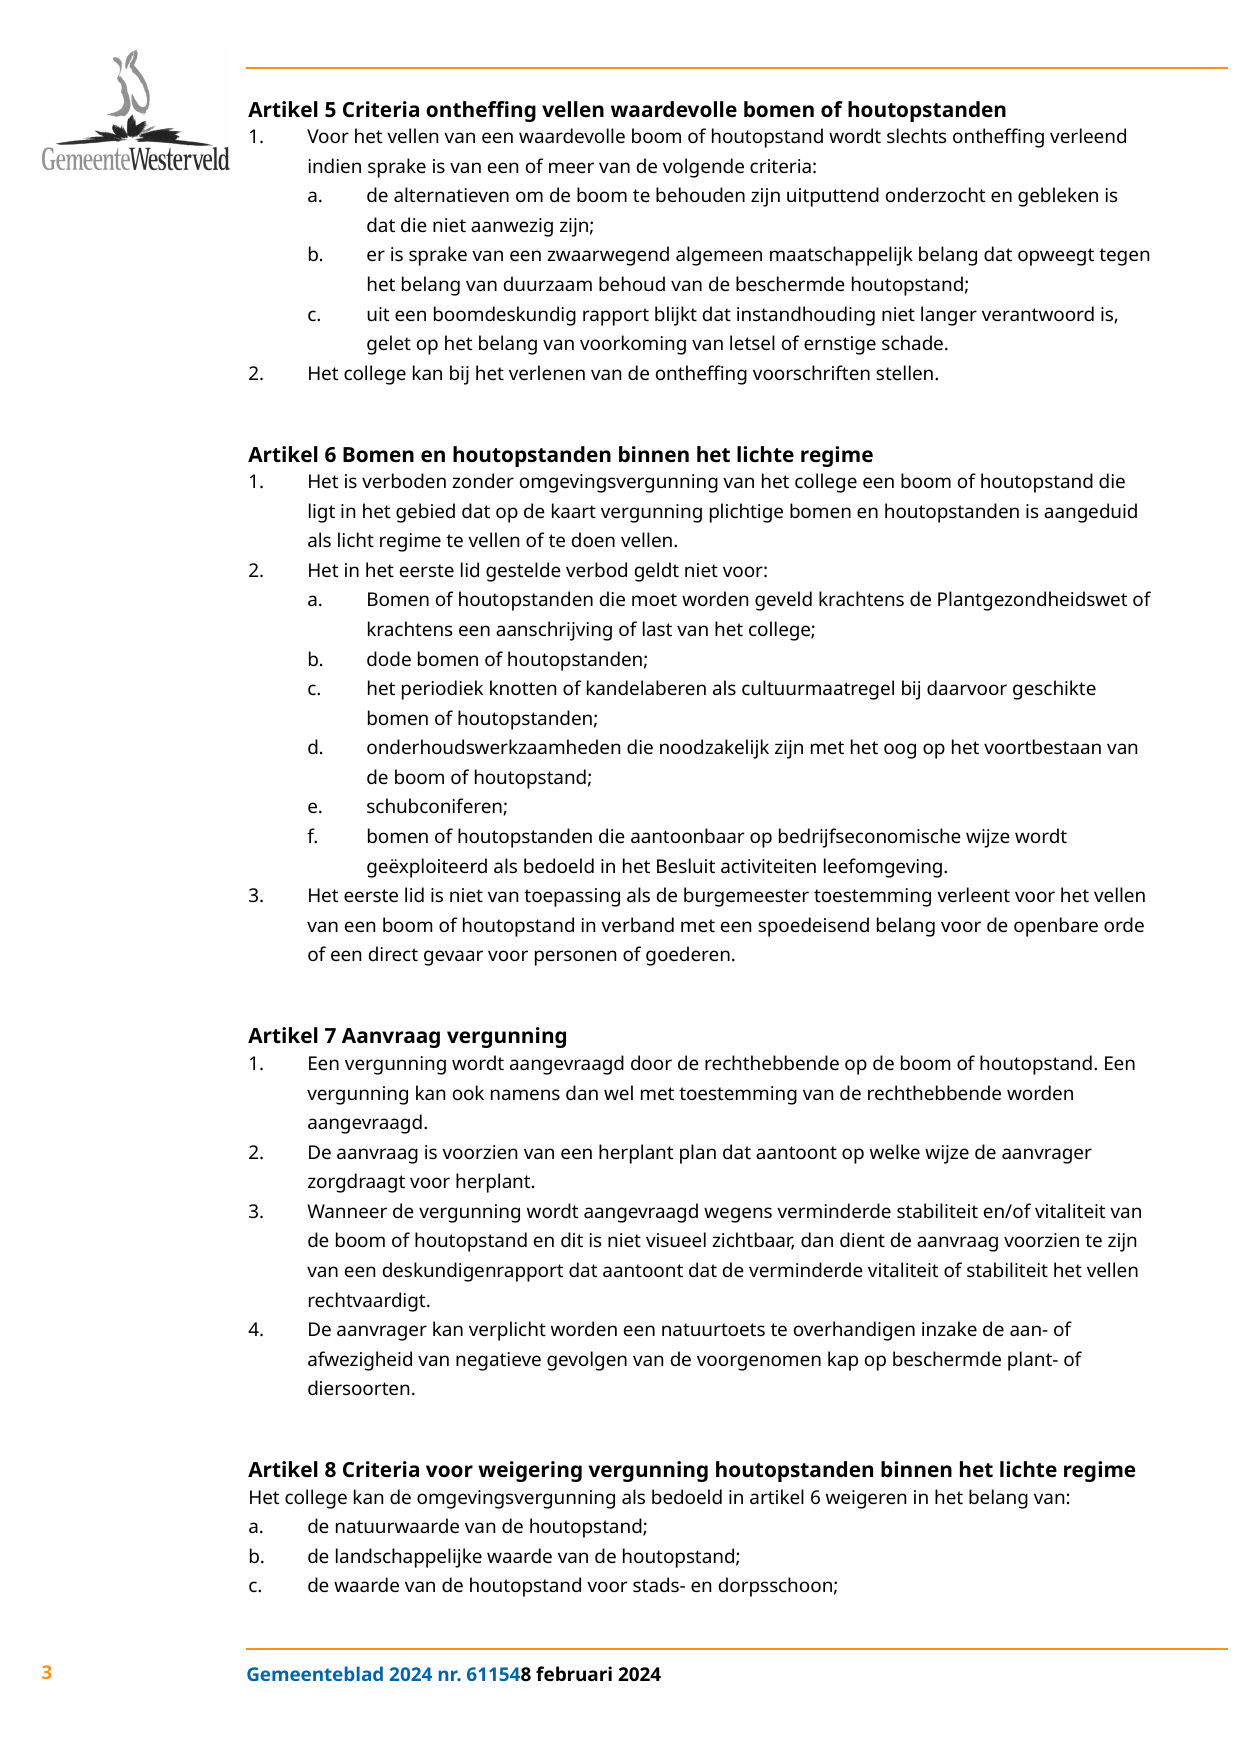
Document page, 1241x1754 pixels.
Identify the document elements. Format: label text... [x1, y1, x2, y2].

list de waarde van de houtopstand voor stads- en dorpsschoon; [248, 1573, 1152, 1598]
list De aanvraag is voorzien van een herplant plan dat aantoont op welke wijze de aanvrager zorgdraagt voor herplant. [248, 1139, 1152, 1194]
list Bomen of houtopstanden die moet worden geveld krachtens de Plantgezondheidswet of krachtens een aanschrijving of last van het college; [307, 587, 1152, 642]
list Het is verboden zonder omgevingsvergunning van het college een boom of houtopstand die ligt in het gebied dat op de kaart vergunning plichtige bomen en houtopstanden is aangeduid als licht regime te vellen of te doen vellen. [248, 468, 1152, 553]
list de alternatieven om de boom te behouden zijn uitputtend onderzocht en gebleken is dat die niet aanwezig zijn; [307, 182, 1152, 238]
list uit een boomdeskundig rapport blijkt dat instandhouding niet langer verantwoord is, gelet op het belang van voorkoming van letsel of ernstige schade. [307, 301, 1152, 356]
text Artikel 8 Criteria voor weigering vergunning houtopstanden binnen het lichte regime [248, 1456, 1152, 1484]
list het periodiek knotten of kandelaberen als cultuurmaatregel bij daarvoor geschikte bomen of houtopstanden; [307, 675, 1152, 731]
text Artikel 5 Criteria ontheffing vellen waardevolle bomen of houtopstanden [248, 95, 1152, 123]
list De aanvrager kan verplicht worden een natuurtoets te overhandigen inzake de aan- of afwezigheid van negatieve gevolgen van de voorgenomen kap op beschermde plant- of diersoorten. [248, 1316, 1152, 1401]
list Het in het eerste lid gestelde verbod geldt niet voor: [248, 557, 1152, 583]
list onderhoudswerkzaamheden die noodzakelijk zijn met het oog op het voortbestaan van de boom of houtopstand; [307, 734, 1152, 790]
list Het college kan bij het verlenen van de ontheffing voorschriften stellen. [248, 360, 1152, 386]
text Artikel 6 Bomen en houtopstanden binnen het lichte regime [248, 440, 1152, 468]
list Het eerste lid is niet van toepassing als de burgemeester toestemming verleent voor het vellen van een boom of houtopstand in verband met een spoedeisend belang voor de openbare orde of een direct gevaar voor personen of goederen. [248, 882, 1152, 967]
list er is sprake van een zwaarwegend algemeen maatschappelijk belang dat opweegt tegen het belang van duurzaam behoud van de beschermde houtopstand; [307, 242, 1152, 297]
list de landschappelijke waarde van de houtopstand; [248, 1543, 1152, 1569]
picture [41, 47, 231, 172]
text Het college kan de omgevingsvergunning als bedoeld in artikel 6 weigeren in het belang van: [248, 1484, 1152, 1510]
list schubconiferen; [307, 794, 1152, 819]
list dode bomen of houtopstanden; [307, 646, 1152, 672]
list bomen of houtopstanden die aantoonbaar op bedrijfseconomische wijze wordt geëxploiteerd als bedoeld in het Besluit activiteiten leefomgeving. [307, 823, 1152, 879]
list Wanneer de vergunning wordt aangevraagd wegens verminderde stabiliteit en/of vitaliteit van de boom of houtopstand en dit is niet visueel zichtbaar, dan dient de aanvraag voorzien te zijn van een deskundigenrapport dat aantoont dat de verminderde vitaliteit of stabiliteit het vellen rechtvaardigt. [248, 1198, 1152, 1312]
list de natuurwaarde van de houtopstand; [248, 1513, 1152, 1539]
list Een vergunning wordt aangevraagd door de rechthebbende op de boom of houtopstand. Een vergunning kan ook namens dan wel met toestemming van de rechthebbende worden aangevraagd. [248, 1050, 1152, 1135]
text Artikel 7 Aanvraag vergunning [248, 1022, 1152, 1050]
list Voor het vellen van een waardevolle boom of houtopstand wordt slechts ontheffing verleend indien sprake is van een of meer van de volgende criteria: [248, 123, 1152, 178]
